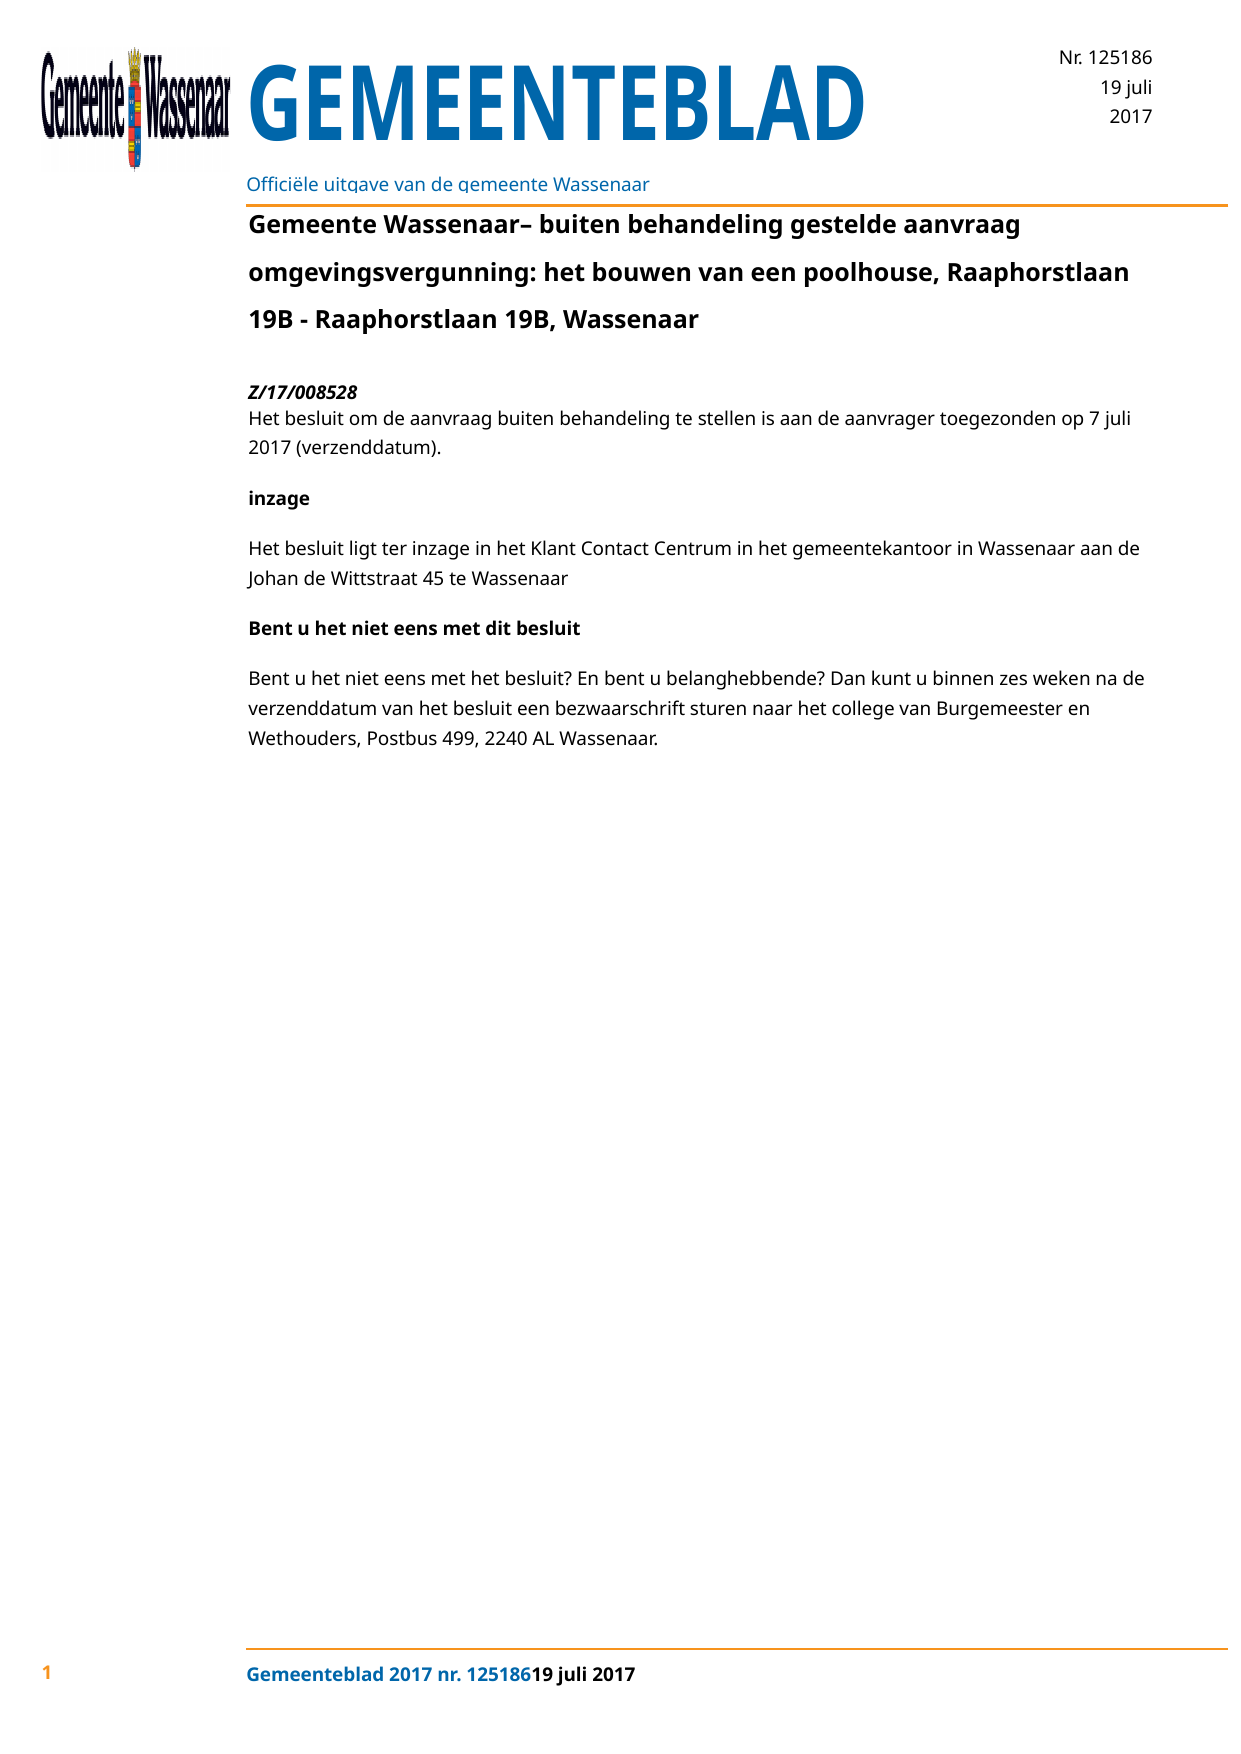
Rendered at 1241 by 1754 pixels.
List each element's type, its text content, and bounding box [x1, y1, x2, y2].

picture [41, 47, 231, 172]
text Bent u het niet eens met dit besluit [248, 615, 1152, 641]
text Het besluit om de aanvraag buiten behandeling te stellen is aan de aanvrager toegezonden op 7 juli 2017 (verzenddatum). [248, 405, 1152, 460]
text Het besluit ligt ter inzage in het Klant Contact Centrum in het gemeentekantoor in Wassenaar aan de Johan de Wittstraat 45 te Wassenaar [248, 535, 1152, 591]
text Bent u het niet eens met het besluit? En bent u belanghebbende? Dan kunt u binnen zes weken na de verzenddatum van het besluit een bezwaarschrift sturen naar het college van Burgemeester en Wethouders, Postbus 499, 2240 AL Wassenaar. [248, 666, 1152, 751]
text Z/17/008528 [248, 379, 1152, 405]
text inzage [248, 485, 1152, 511]
text Gemeente Wassenaar– buiten behandeling gestelde aanvraag omgevingsvergunning: het bouwen van een poolhouse, Raaphorstlaan 19B - Raaphorstlaan 19B, Wassenaar [248, 207, 1152, 336]
